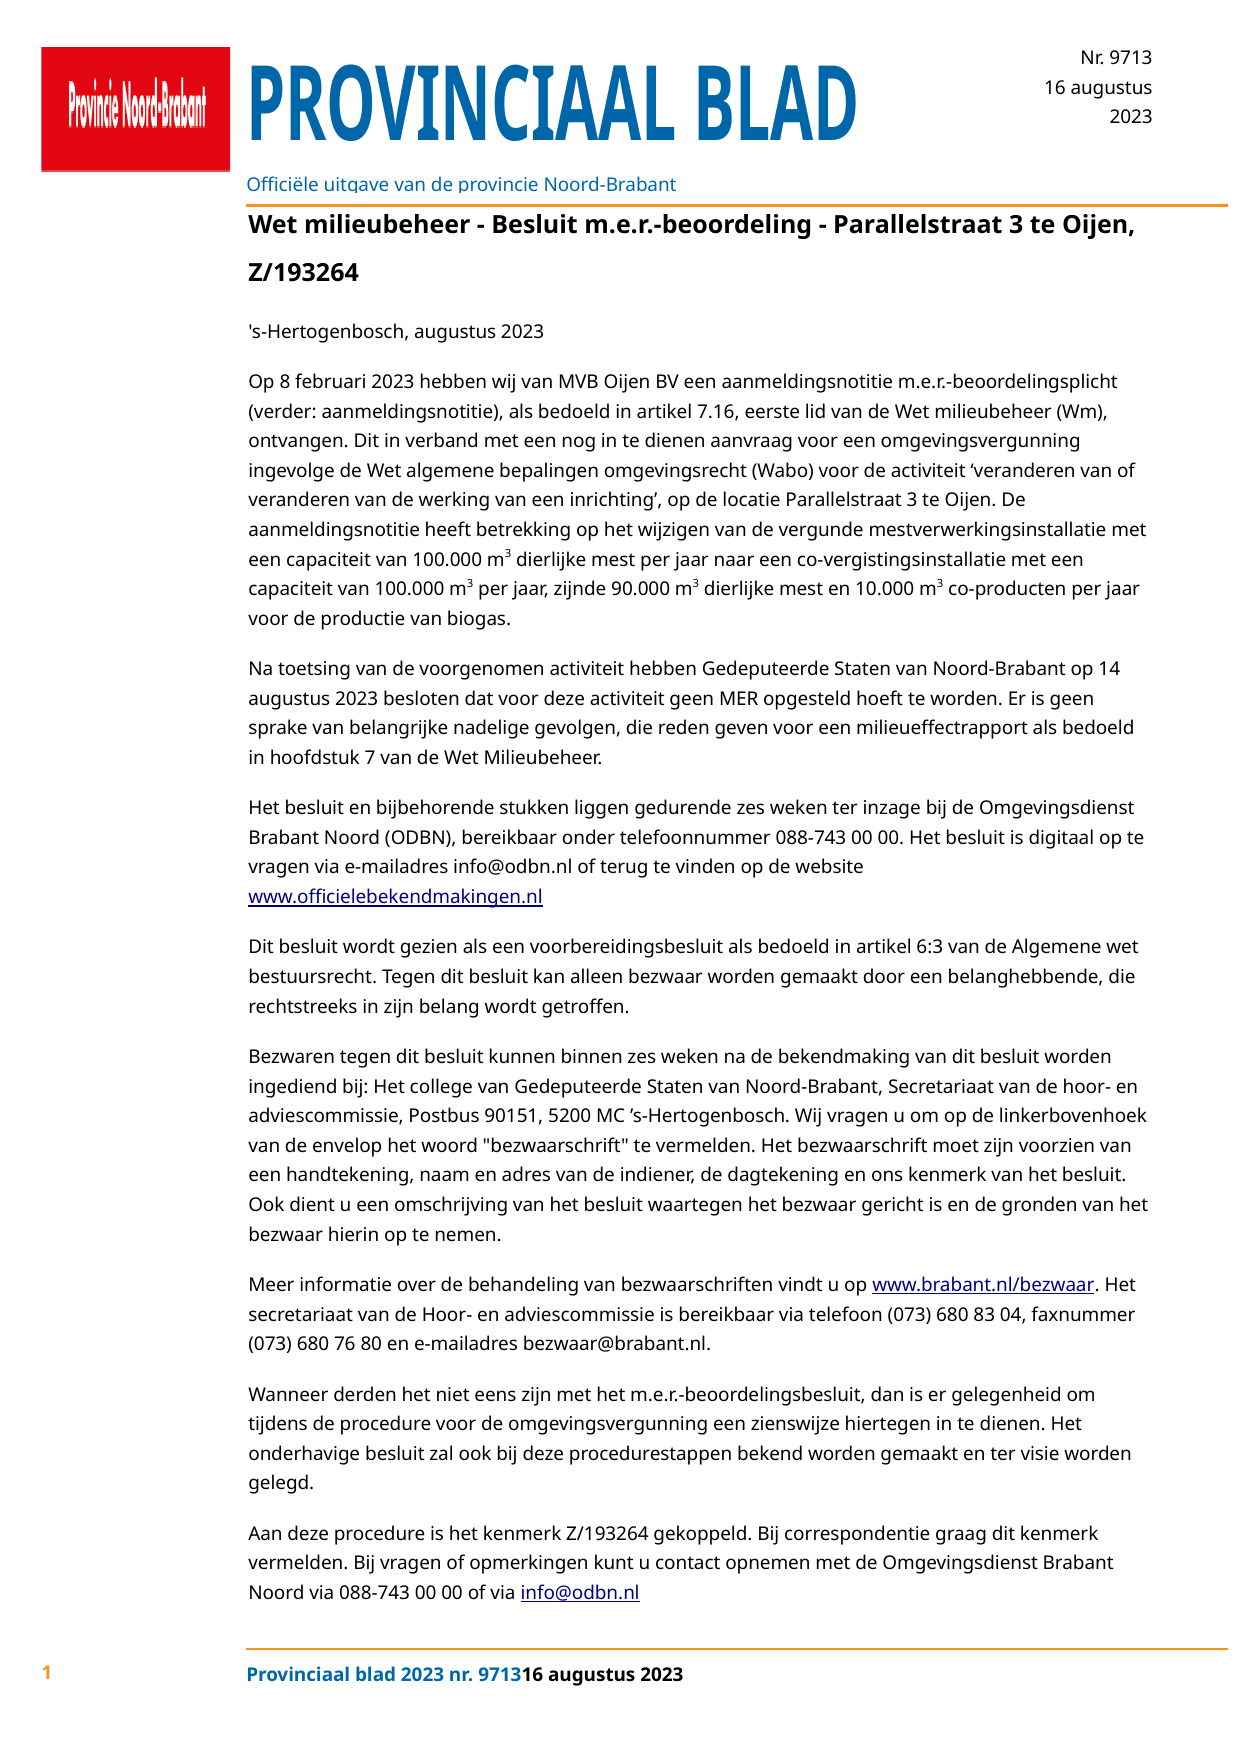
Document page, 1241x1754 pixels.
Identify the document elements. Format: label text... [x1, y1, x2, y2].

text 's-Hertogenbosch, augustus 2023 [248, 318, 1152, 344]
text Op 8 februari 2023 hebben wij van MVB Oijen BV een aanmeldingsnotitie m.e.r.-beoordelingsplicht (verder: aanmeldingsnotitie), als bedoeld in artikel 7.16, eerste lid van de Wet milieubeheer (Wm), ontvangen. Dit in verband met een nog in te dienen aanvraag voor een omgevingsvergunning ingevolge de Wet algemene bepalingen omgevingsrecht (Wabo) voor de activiteit ‘veranderen van of veranderen van de werking van een inrichting’, op de locatie Parallelstraat 3 te Oijen. De aanmeldingsnotitie heeft betrekking op het wijzigen van de vergunde mestverwerkingsinstallatie met een capaciteit van 100.000 m3 dierlijke mest per jaar naar een co-vergistingsinstallatie met een capaciteit van 100.000 m3 per jaar, zijnde 90.000 m3 dierlijke mest en 10.000 m3 co-producten per jaar voor de productie van biogas. [248, 368, 1152, 631]
text Na toetsing van de voorgenomen activiteit hebben Gedeputeerde Staten van Noord-Brabant op 14 augustus 2023 besloten dat voor deze activiteit geen MER opgesteld hoeft te worden. Er is geen sprake van belangrijke nadelige gevolgen, die reden geven voor een milieueffectrapport als bedoeld in hoofdstuk 7 van de Wet Milieubeheer. [248, 655, 1152, 770]
text Het besluit en bijbehorende stukken liggen gedurende zes weken ter inzage bij de Omgevingsdienst Brabant Noord (ODBN), bereikbaar onder telefoonnummer 088-743 00 00. Het besluit is digitaal op te vragen via e-mailadres info@odbn.nl of terug te vinden op de website www.officielebekendmakingen.nl [248, 794, 1152, 909]
text Bezwaren tegen dit besluit kunnen binnen zes weken na de bekendmaking van dit besluit worden ingediend bij: Het college van Gedeputeerde Staten van Noord-Brabant, Secretariaat van de hoor- en adviescommissie, Postbus 90151, 5200 MC ’s-Hertogenbosch. Wij vragen u om op de linkerbovenhoek van de envelop het woord "bezwaarschrift" te vermelden. Het bezwaarschrift moet zijn voorzien van een handtekening, naam en adres van de indiener, de dagtekening en ons kenmerk van het besluit. Ook dient u een omschrijving van het besluit waartegen het bezwaar gericht is en de gronden van het bezwaar hierin op te nemen. [248, 1043, 1152, 1247]
text Wet milieubeheer - Besluit m.e.r.-beoordeling - Parallelstraat 3 te Oijen, Z/193264 [248, 207, 1152, 288]
text Aan deze procedure is het kenmerk Z/193264 gekoppeld. Bij correspondentie graag dit kenmerk vermelden. Bij vragen of opmerkingen kunt u contact opnemen met de Omgevingsdienst Brabant Noord via 088-743 00 00 of via info@odbn.nl [248, 1520, 1152, 1605]
text Wanneer derden het niet eens zijn met het m.e.r.-beoordelingsbesluit, dan is er gelegenheid om tijdens de procedure voor de omgevingsvergunning een zienswijze hiertegen in te dienen. Het onderhavige besluit zal ook bij deze procedurestappen bekend worden gemaakt en ter visie worden gelegd. [248, 1381, 1152, 1495]
picture [41, 47, 231, 172]
text Dit besluit wordt gezien als een voorbereidingsbesluit als bedoeld in artikel 6:3 van de Algemene wet bestuursrecht. Tegen dit besluit kan alleen bezwaar worden gemaakt door een belanghebbende, die rechtstreeks in zijn belang wordt getroffen. [248, 934, 1152, 1019]
text Meer informatie over de behandeling van bezwaarschriften vindt u op www.brabant.nl/bezwaar. Het secretariaat van de Hoor- en adviescommissie is bereikbaar via telefoon (073) 680 83 04, faxnummer (073) 680 76 80 en e-mailadres bezwaar@brabant.nl. [248, 1271, 1152, 1356]
